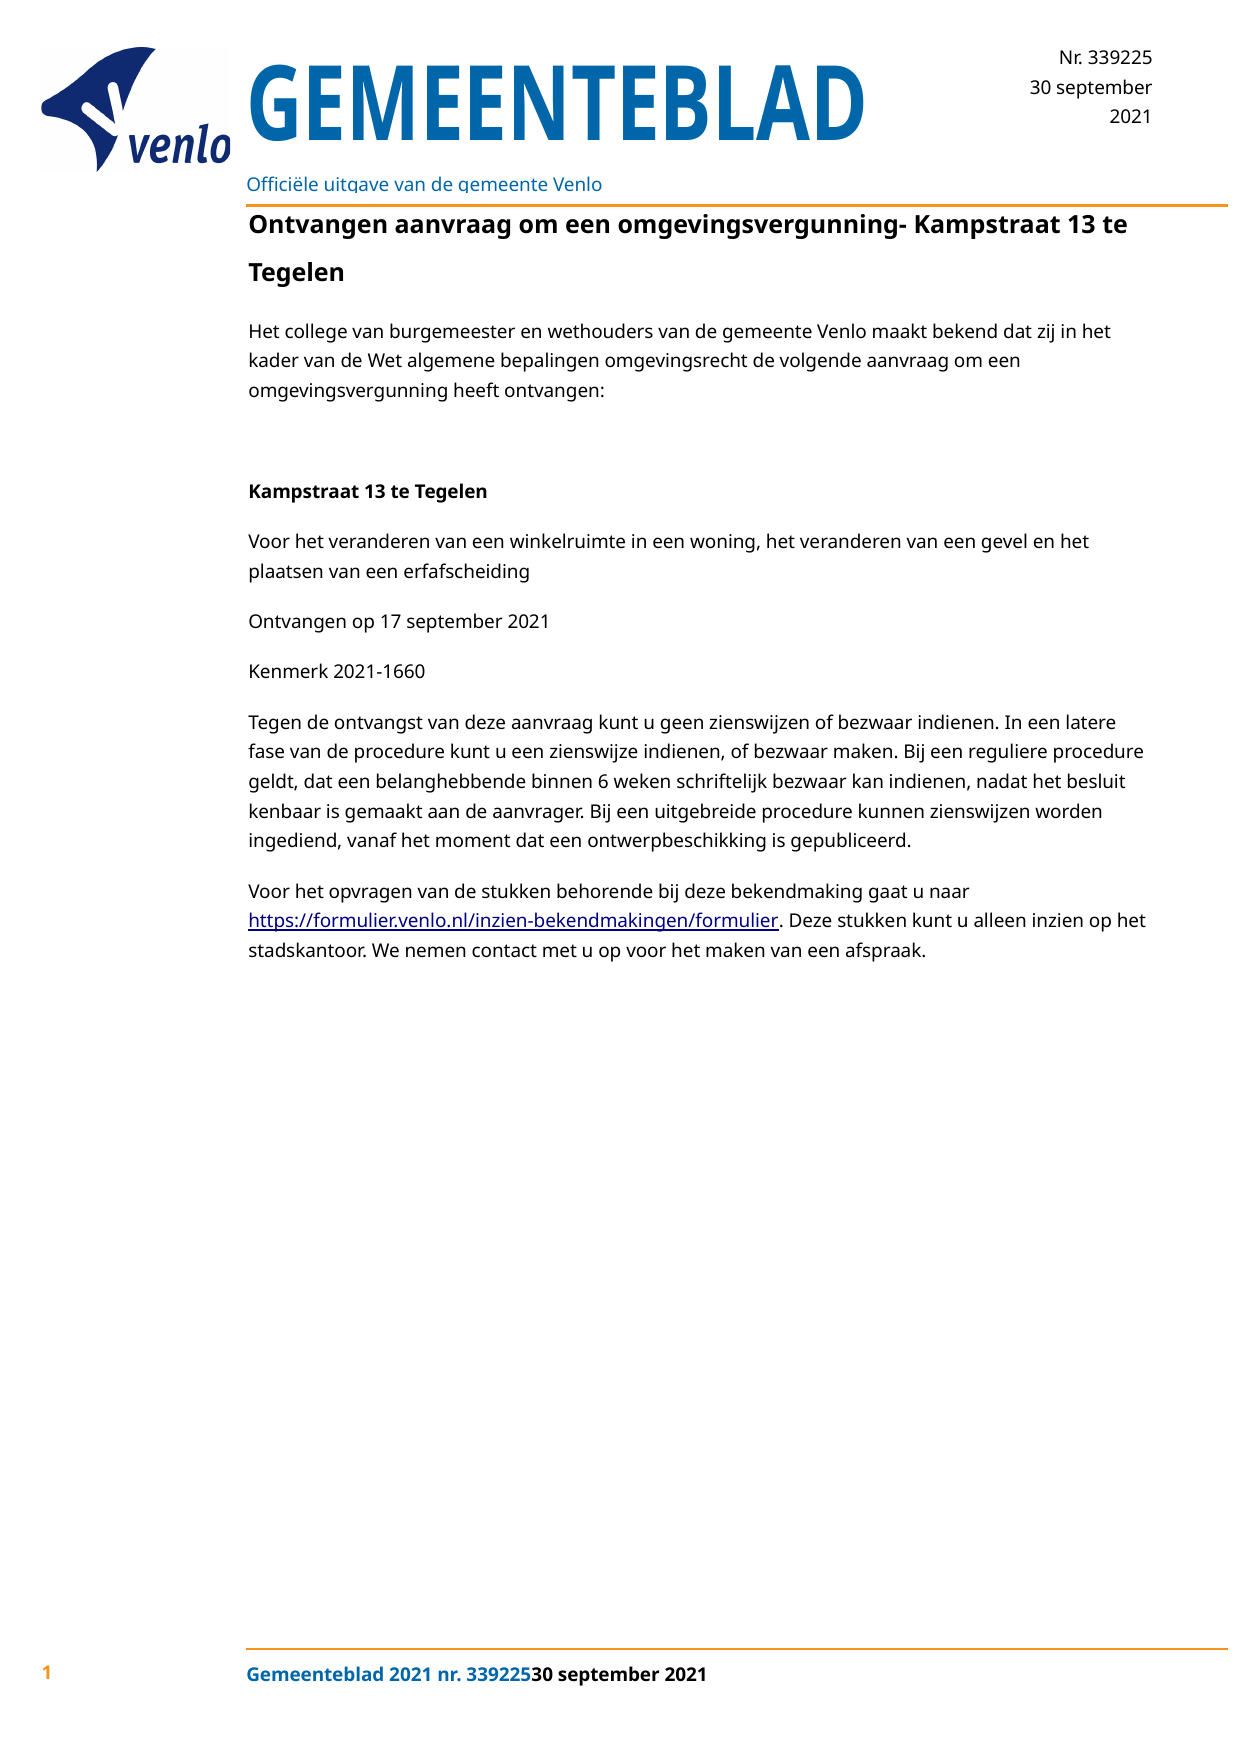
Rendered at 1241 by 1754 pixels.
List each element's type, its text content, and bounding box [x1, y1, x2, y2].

text Ontvangen aanvraag om een omgevingsvergunning- Kampstraat 13 te Tegelen [248, 207, 1152, 288]
text Voor het veranderen van een winkelruimte in een woning, het veranderen van een gevel en het plaatsen van een erfafscheiding [248, 528, 1152, 584]
text Ontvangen op 17 september 2021 [248, 608, 1152, 634]
text Kampstraat 13 te Tegelen [248, 478, 1152, 504]
picture [41, 47, 231, 172]
text Kenmerk 2021-1660 [248, 659, 1152, 684]
text Het college van burgemeester en wethouders van de gemeente Venlo maakt bekend dat zij in het kader van de Wet algemene bepalingen omgevingsrecht de volgende aanvraag om een omgevingsvergunning heeft ontvangen: [248, 318, 1152, 403]
text Voor het opvragen van de stukken behorende bij deze bekendmaking gaat u naar https://formulier.venlo.nl/inzien-bekendmakingen/formulier. Deze stukken kunt u alleen inzien op het stadskantoor. We nemen contact met u op voor het maken van een afspraak. [248, 878, 1152, 963]
text Tegen de ontvangst van deze aanvraag kunt u geen zienswijzen of bezwaar indienen. In een latere fase van de procedure kunt u een zienswijze indienen, of bezwaar maken. Bij een reguliere procedure geldt, dat een belanghebbende binnen 6 weken schriftelijk bezwaar kan indienen, nadat het besluit kenbaar is gemaakt aan de aanvrager. Bij een uitgebreide procedure kunnen zienswijzen worden ingediend, vanaf het moment dat een ontwerpbeschikking is gepubliceerd. [248, 709, 1152, 853]
